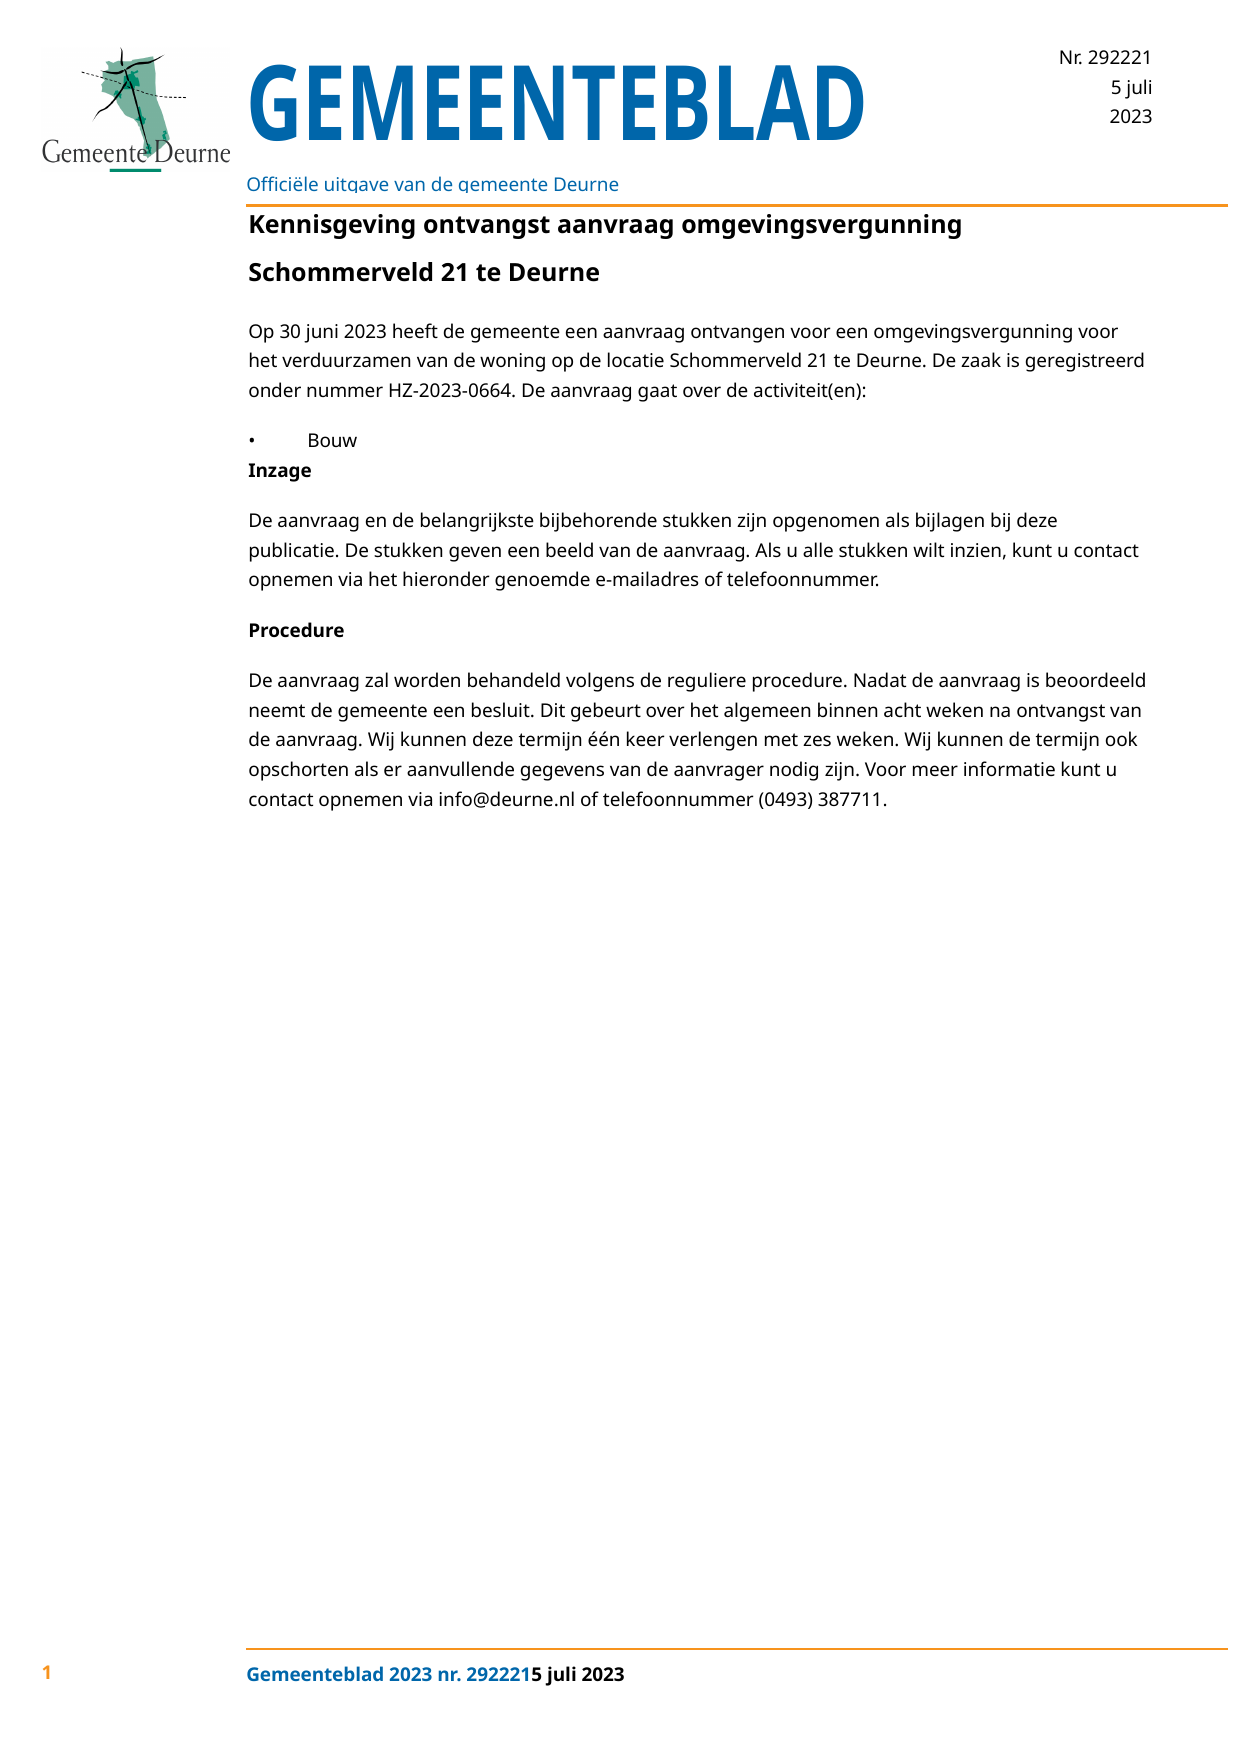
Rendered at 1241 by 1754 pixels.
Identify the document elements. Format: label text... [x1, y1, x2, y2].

text Kennisgeving ontvangst aanvraag omgevingsvergunning Schommerveld 21 te Deurne [248, 207, 1152, 288]
text De aanvraag en de belangrijkste bijbehorende stukken zijn opgenomen als bijlagen bij deze publicatie. De stukken geven een beeld van de aanvraag. Als u alle stukken wilt inzien, kunt u contact opnemen via het hieronder genoemde e-mailadres of telefoonnummer. [248, 507, 1152, 592]
text Op 30 juni 2023 heeft de gemeente een aanvraag ontvangen voor een omgevingsvergunning voor het verduurzamen van de woning op de locatie Schommerveld 21 te Deurne. De zaak is geregistreerd onder nummer HZ-2023-0664. De aanvraag gaat over de activiteit(en): [248, 318, 1152, 403]
picture [41, 47, 231, 172]
text Procedure [248, 617, 1152, 643]
text De aanvraag zal worden behandeld volgens de reguliere procedure. Nadat de aanvraag is beoordeeld neemt de gemeente een besluit. Dit gebeurt over het algemeen binnen acht weken na ontvangst van de aanvraag. Wij kunnen deze termijn één keer verlengen met zes weken. Wij kunnen de termijn ook opschorten als er aanvullende gegevens van de aanvrager nodig zijn. Voor meer informatie kunt u contact opnemen via info@deurne.nl of telefoonnummer (0493) 387711. [248, 667, 1152, 812]
list Bouw [248, 427, 1152, 453]
text Inzage [248, 457, 1152, 483]
